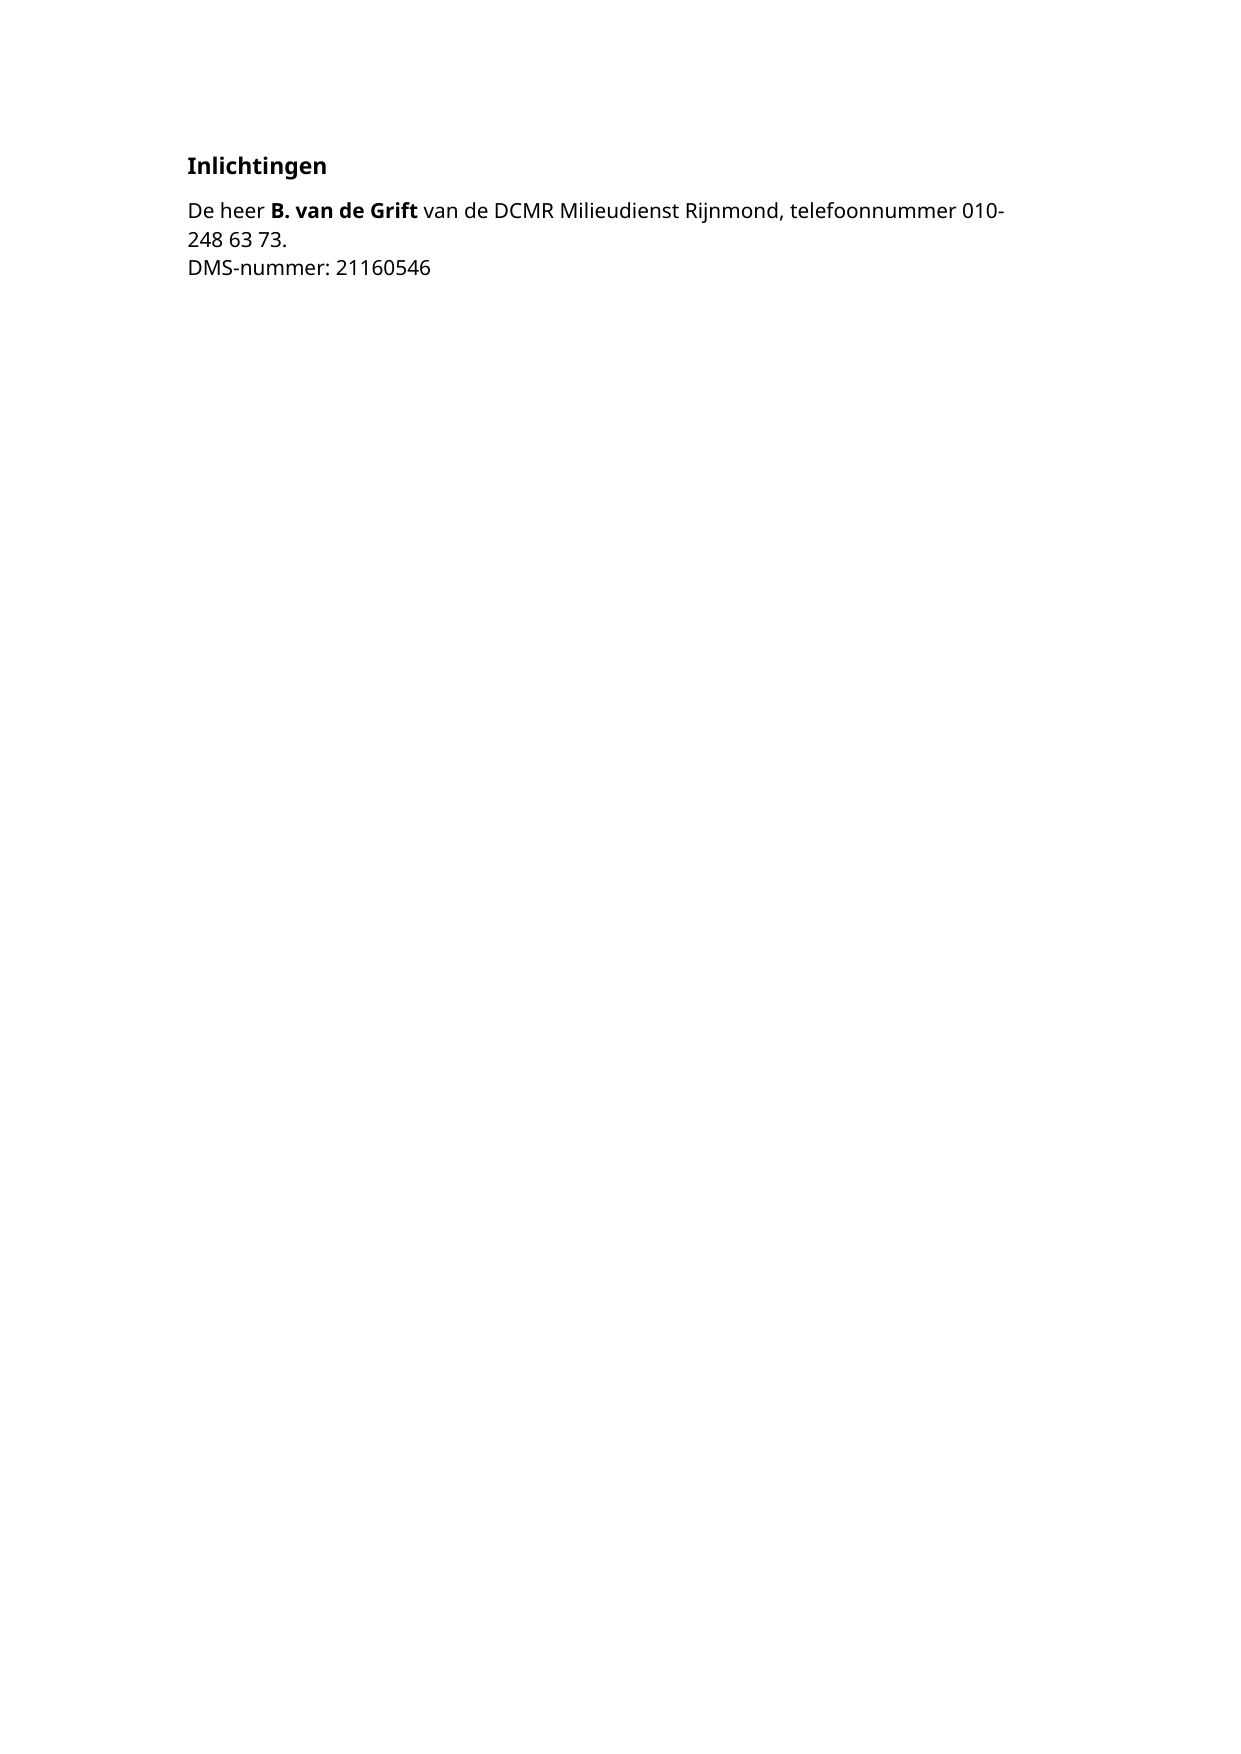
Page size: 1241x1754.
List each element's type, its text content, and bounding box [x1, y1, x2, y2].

subtitle Inlichtingen [187, 150, 1053, 181]
text De heer B. van de Grift van de DCMR Milieudienst Rijnmond, telefoonnummer 010-248 63 73. [187, 196, 1053, 253]
text DMS-nummer: 21160546 [187, 253, 1053, 282]
